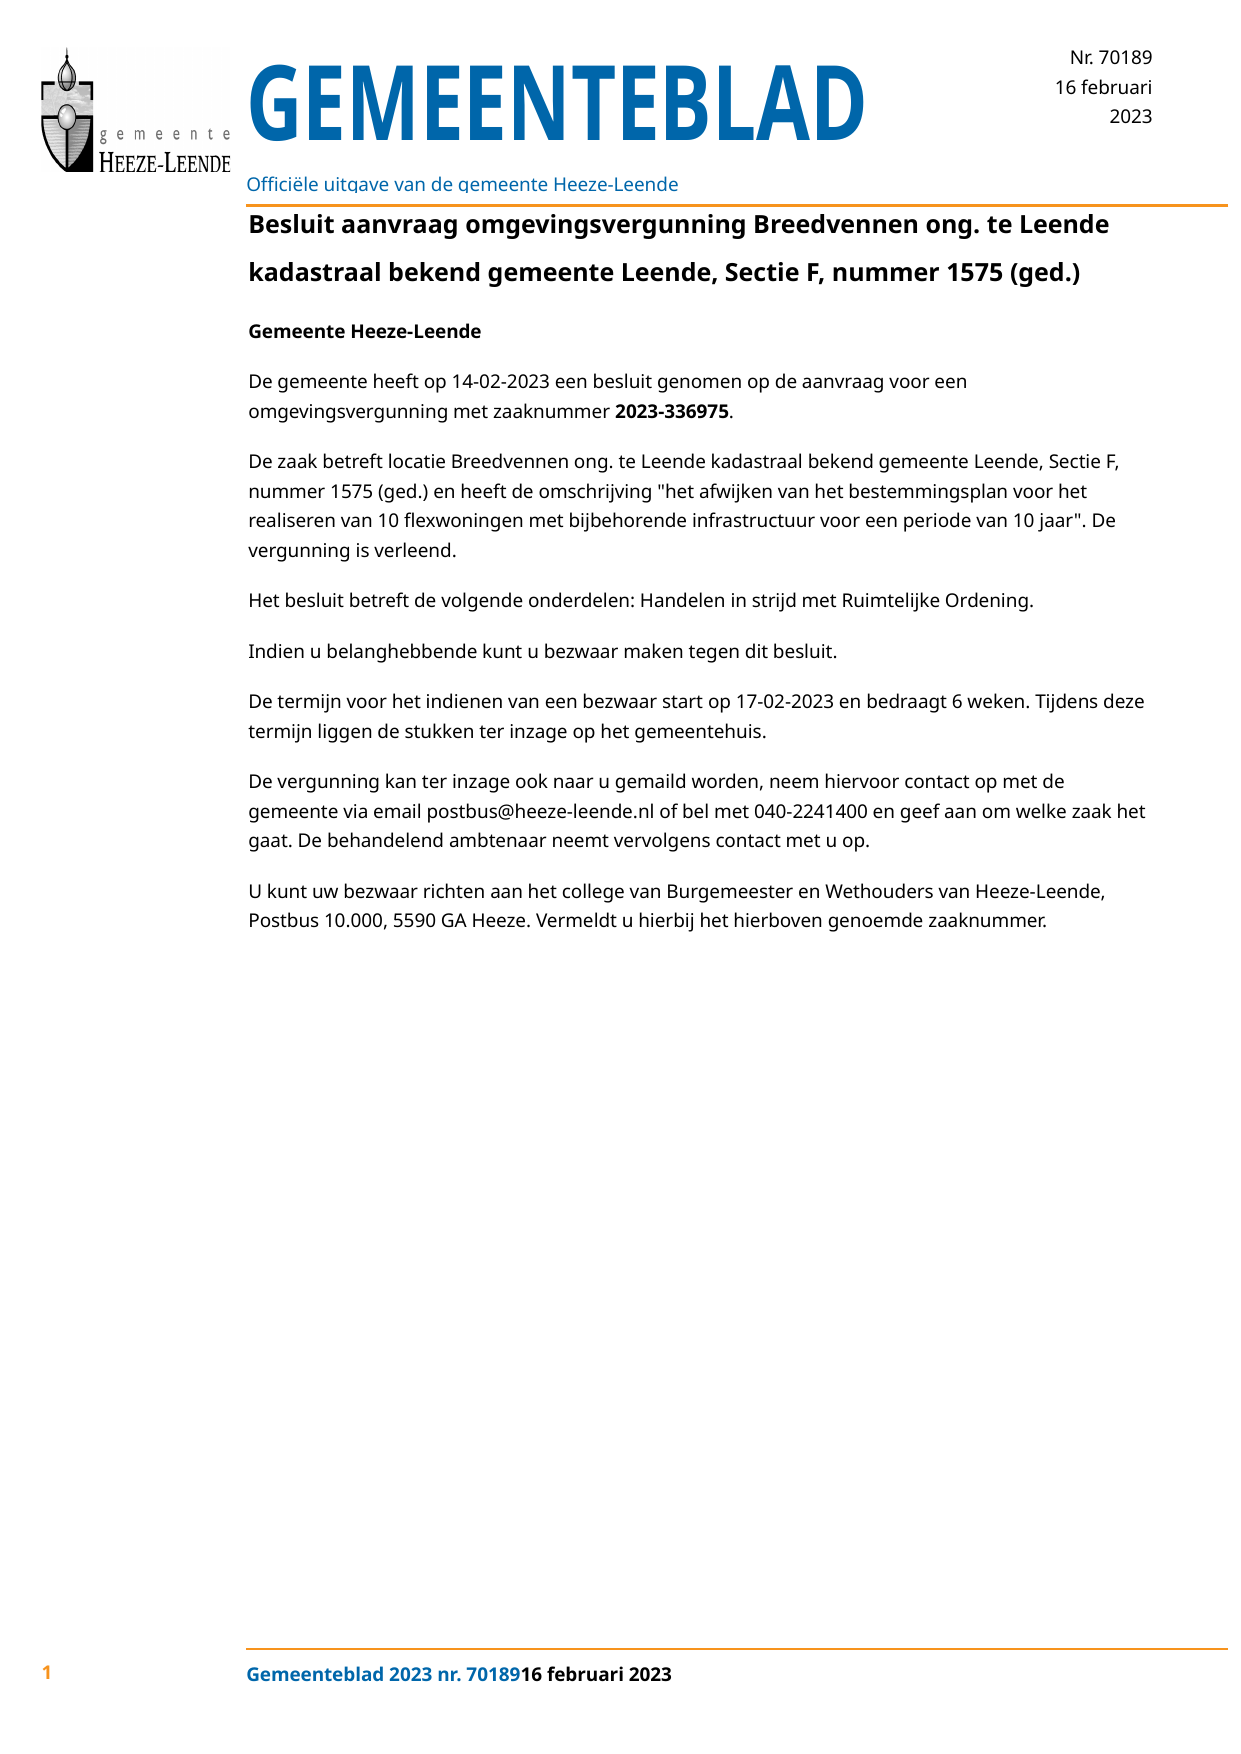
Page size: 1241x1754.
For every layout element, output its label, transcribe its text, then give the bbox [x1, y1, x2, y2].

text De zaak betreft locatie Breedvennen ong. te Leende kadastraal bekend gemeente Leende, Sectie F, nummer 1575 (ged.) en heeft de omschrijving "het afwijken van het bestemmingsplan voor het realiseren van 10 flexwoningen met bijbehorende infrastructuur voor een periode van 10 jaar". De vergunning is verleend. [248, 448, 1152, 563]
text Het besluit betreft de volgende onderdelen: Handelen in strijd met Ruimtelijke Ordening. [248, 587, 1152, 613]
text U kunt uw bezwaar richten aan het college van Burgemeester en Wethouders van Heeze-Leende, Postbus 10.000, 5590 GA Heeze. Vermeldt u hierbij het hierboven genoemde zaaknummer. [248, 878, 1152, 933]
text De vergunning kan ter inzage ook naar u gemaild worden, neem hiervoor contact op met de gemeente via email postbus@heeze-leende.nl of bel met 040-2241400 en geef aan om welke zaak het gaat. De behandelend ambtenaar neemt vervolgens contact met u op. [248, 768, 1152, 853]
picture [41, 47, 231, 172]
text Gemeente Heeze-Leende [248, 318, 1152, 344]
text De gemeente heeft op 14-02-2023 een besluit genomen op de aanvraag voor een omgevingsvergunning met zaaknummer 2023-336975. [248, 368, 1152, 424]
text De termijn voor het indienen van een bezwaar start op 17-02-2023 en bedraagt 6 weken. Tijdens deze termijn liggen de stukken ter inzage op het gemeentehuis. [248, 688, 1152, 744]
text Indien u belanghebbende kunt u bezwaar maken tegen dit besluit. [248, 638, 1152, 664]
text Besluit aanvraag omgevingsvergunning Breedvennen ong. te Leende kadastraal bekend gemeente Leende, Sectie F, nummer 1575 (ged.) [248, 207, 1152, 288]
